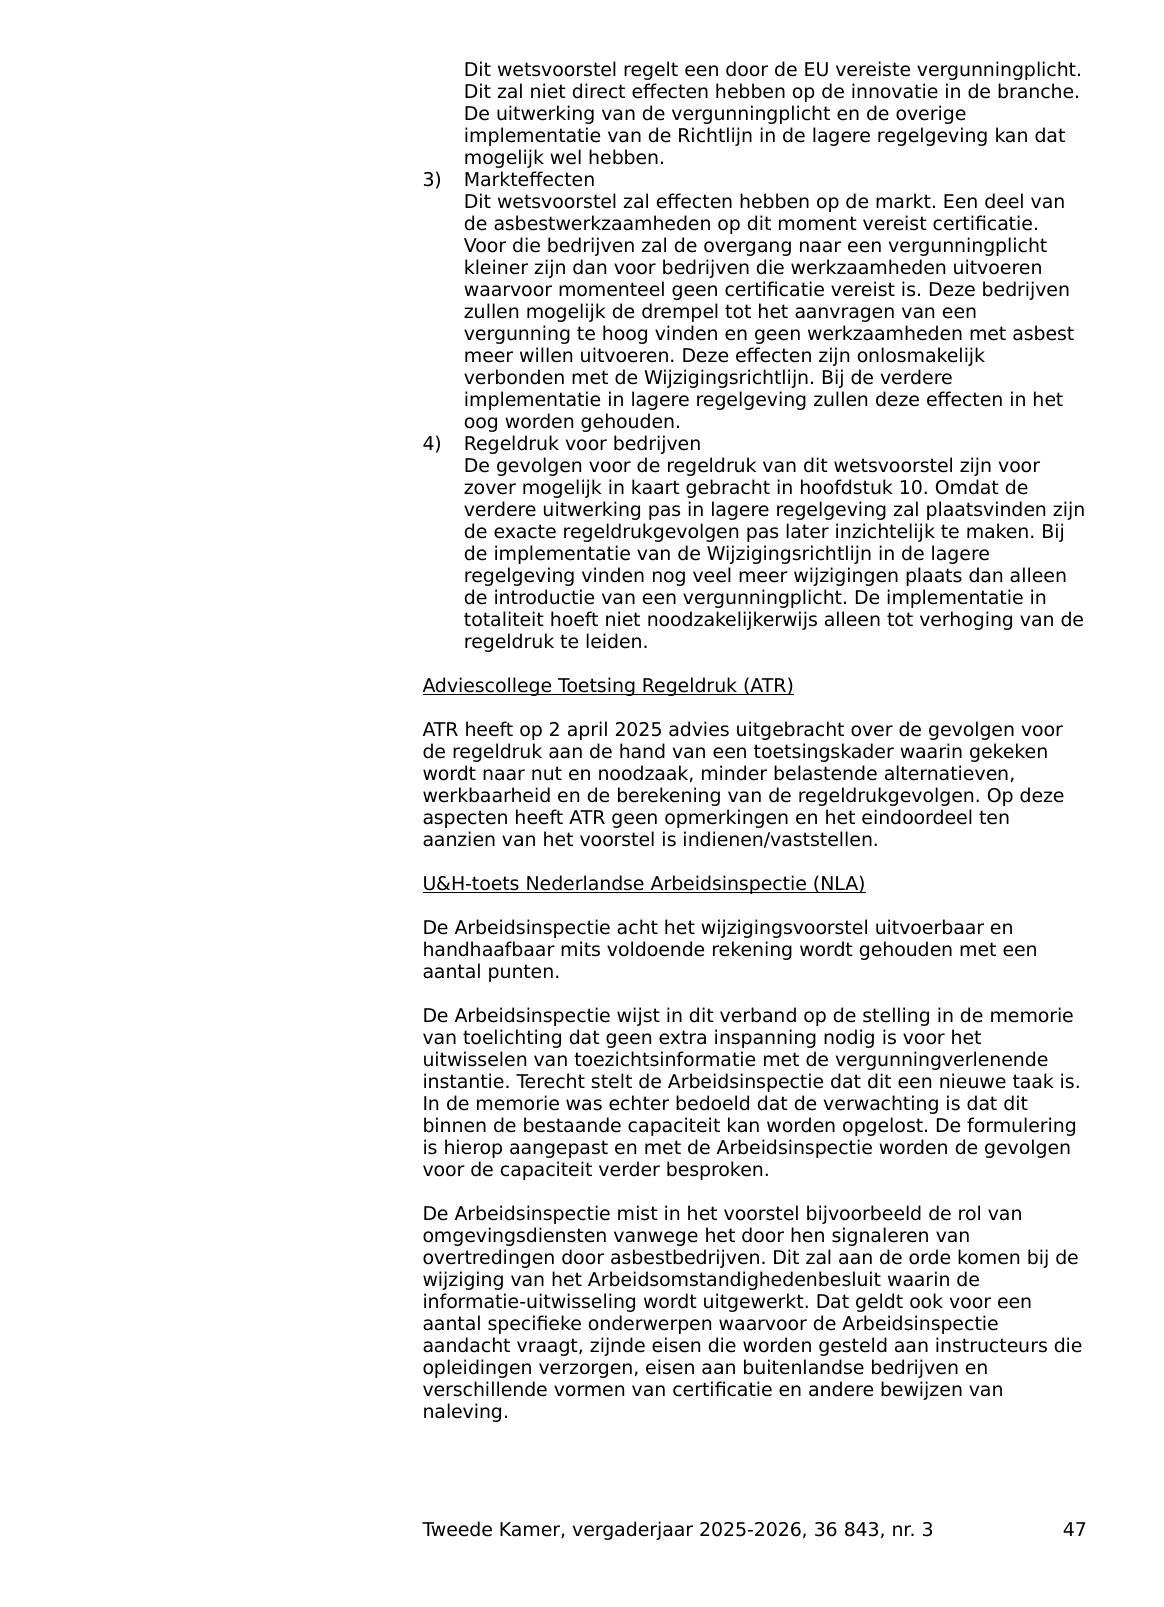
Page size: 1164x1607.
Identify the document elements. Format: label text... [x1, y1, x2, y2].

text De gevolgen voor de regeldruk van dit wetsvoorstel zijn voor zover mogelijk in kaart gebracht in hoofdstuk 10. Omdat de verdere uitwerking pas in lagere regelgeving zal plaatsvinden zijn de exacte regeldrukgevolgen pas later inzichtelijk te maken. Bij de implementatie van de Wijzigingsrichtlijn in de lagere regelgeving vinden nog veel meer wijzigingen plaats dan alleen de introductie van een vergunningplicht. De implementatie in totaliteit hoeft niet noodzakelijkerwijs alleen tot verhoging van de regeldruk te leiden. [464, 455, 1087, 652]
subtitle U&H-toets Nederlandse Arbeidsinspectie (NLA) [422, 873, 1087, 895]
text De Arbeidsinspectie acht het wijzigingsvoorstel uitvoerbaar en handhaafbaar mits voldoende rekening wordt gehouden met een aantal punten. [422, 917, 1087, 983]
text Dit wetsvoorstel regelt een door de EU vereiste vergunningplicht. Dit zal niet direct effecten hebben op de innovatie in de branche. De uitwerking van de vergunningplicht en de overige implementatie van de Richtlijn in de lagere regelgeving kan dat mogelijk wel hebben. [464, 59, 1087, 169]
text Dit wetsvoorstel zal effecten hebben op de markt. Een deel van de asbestwerkzaamheden op dit moment vereist certificatie. Voor die bedrijven zal de overgang naar een vergunningplicht kleiner zijn dan voor bedrijven die werkzaamheden uitvoeren waarvoor momenteel geen certificatie vereist is. Deze bedrijven zullen mogelijk de drempel tot het aanvragen van een vergunning te hoog vinden en geen werkzaamheden met asbest meer willen uitvoeren. Deze effecten zijn onlosmakelijk verbonden met de Wijzigingsrichtlijn. Bij de verdere implementatie in lagere regelgeving zullen deze effecten in het oog worden gehouden. [464, 191, 1087, 433]
text 4) Regeldruk voor bedrijven [422, 433, 1087, 455]
text ATR heeft op 2 april 2025 advies uitgebracht over de gevolgen voor de regeldruk aan de hand van een toetsingskader waarin gekeken wordt naar nut en noodzaak, minder belastende alternatieven, werkbaarheid en de berekening van de regeldrukgevolgen. Op deze aspecten heeft ATR geen opmerkingen en het eindoordeel ten aanzien van het voorstel is indienen/vaststellen. [422, 719, 1087, 851]
text 3) Markteffecten [422, 169, 1087, 191]
text De Arbeidsinspectie wijst in dit verband op de stelling in de memorie van toelichting dat geen extra inspanning nodig is voor het uitwisselen van toezichtsinformatie met de vergunningverlenende instantie. Terecht stelt de Arbeidsinspectie dat dit een nieuwe taak is. In de memorie was echter bedoeld dat de verwachting is dat dit binnen de bestaande capaciteit kan worden opgelost. De formulering is hierop aangepast en met de Arbeidsinspectie worden de gevolgen voor de capaciteit verder besproken. [422, 1005, 1087, 1181]
text De Arbeidsinspectie mist in het voorstel bijvoorbeeld de rol van omgevingsdiensten vanwege het door hen signaleren van overtredingen door asbestbedrijven. Dit zal aan de orde komen bij de wijziging van het Arbeidsomstandighedenbesluit waarin de informatie-uitwisseling wordt uitgewerkt. Dat geldt ook voor een aantal specifieke onderwerpen waarvoor de Arbeidsinspectie aandacht vraagt, zijnde eisen die worden gesteld aan instructeurs die opleidingen verzorgen, eisen aan buitenlandse bedrijven en verschillende vormen van certificatie en andere bewijzen van naleving. [422, 1203, 1087, 1423]
subtitle Adviescollege Toetsing Regeldruk (ATR) [422, 675, 1087, 697]
